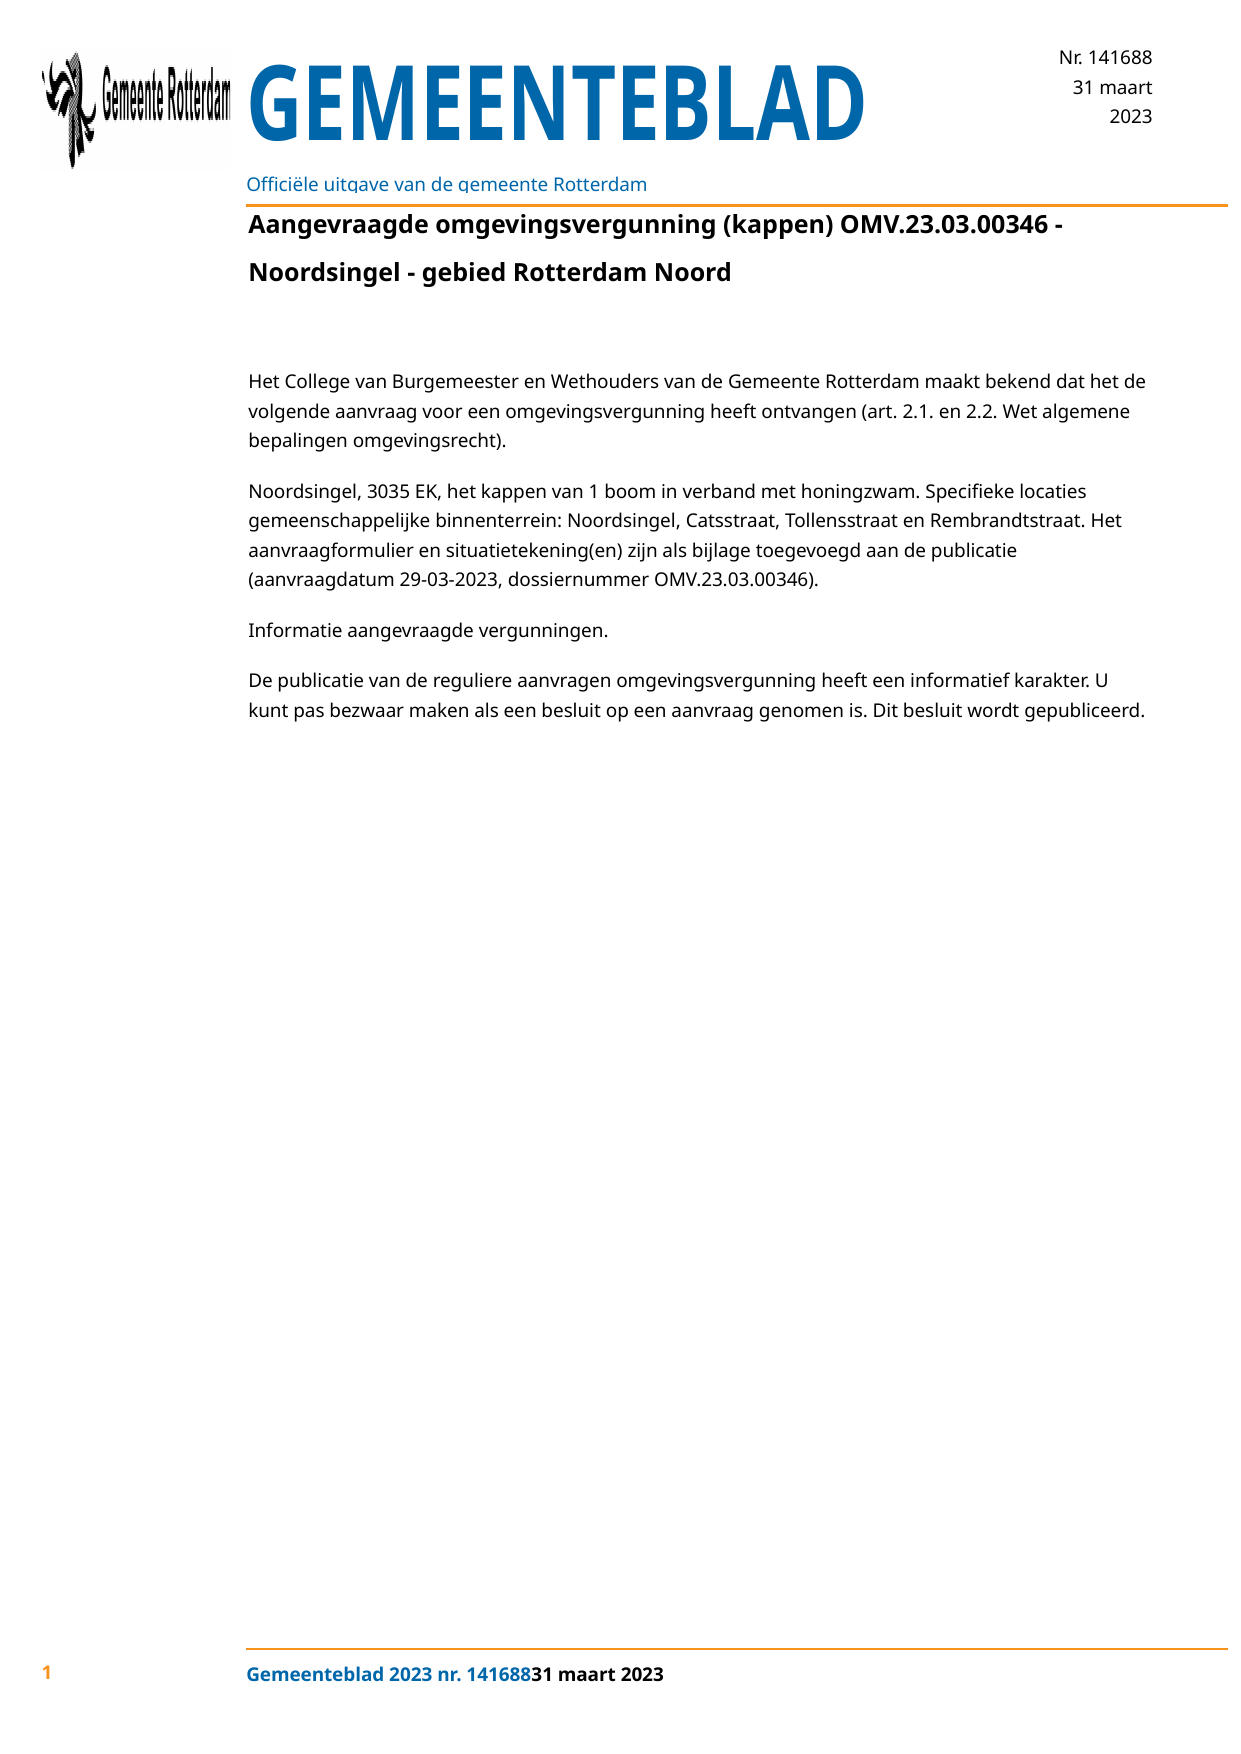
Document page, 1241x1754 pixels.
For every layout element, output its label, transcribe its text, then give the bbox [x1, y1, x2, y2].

text Noordsingel, 3035 EK, het kappen van 1 boom in verband met honingzwam. Specifieke locaties gemeenschappelijke binnenterrein: Noordsingel, Catsstraat, Tollensstraat en Rembrandtstraat. Het aanvraagformulier en situatietekening(en) zijn als bijlage toegevoegd aan de publicatie (aanvraagdatum 29-03-2023, dossiernummer OMV.23.03.00346). [248, 478, 1152, 592]
text Aangevraagde omgevingsvergunning (kappen) OMV.23.03.00346 - Noordsingel - gebied Rotterdam Noord [248, 207, 1152, 288]
text Informatie aangevraagde vergunningen. [248, 617, 1152, 643]
text Het College van Burgemeester en Wethouders van de Gemeente Rotterdam maakt bekend dat het de volgende aanvraag voor een omgevingsvergunning heeft ontvangen (art. 2.1. en 2.2. Wet algemene bepalingen omgevingsrecht). [248, 368, 1152, 453]
picture [41, 47, 231, 172]
text De publicatie van de reguliere aanvragen omgevingsvergunning heeft een informatief karakter. U kunt pas bezwaar maken als een besluit op een aanvraag genomen is. Dit besluit wordt gepubliceerd. [248, 667, 1152, 723]
